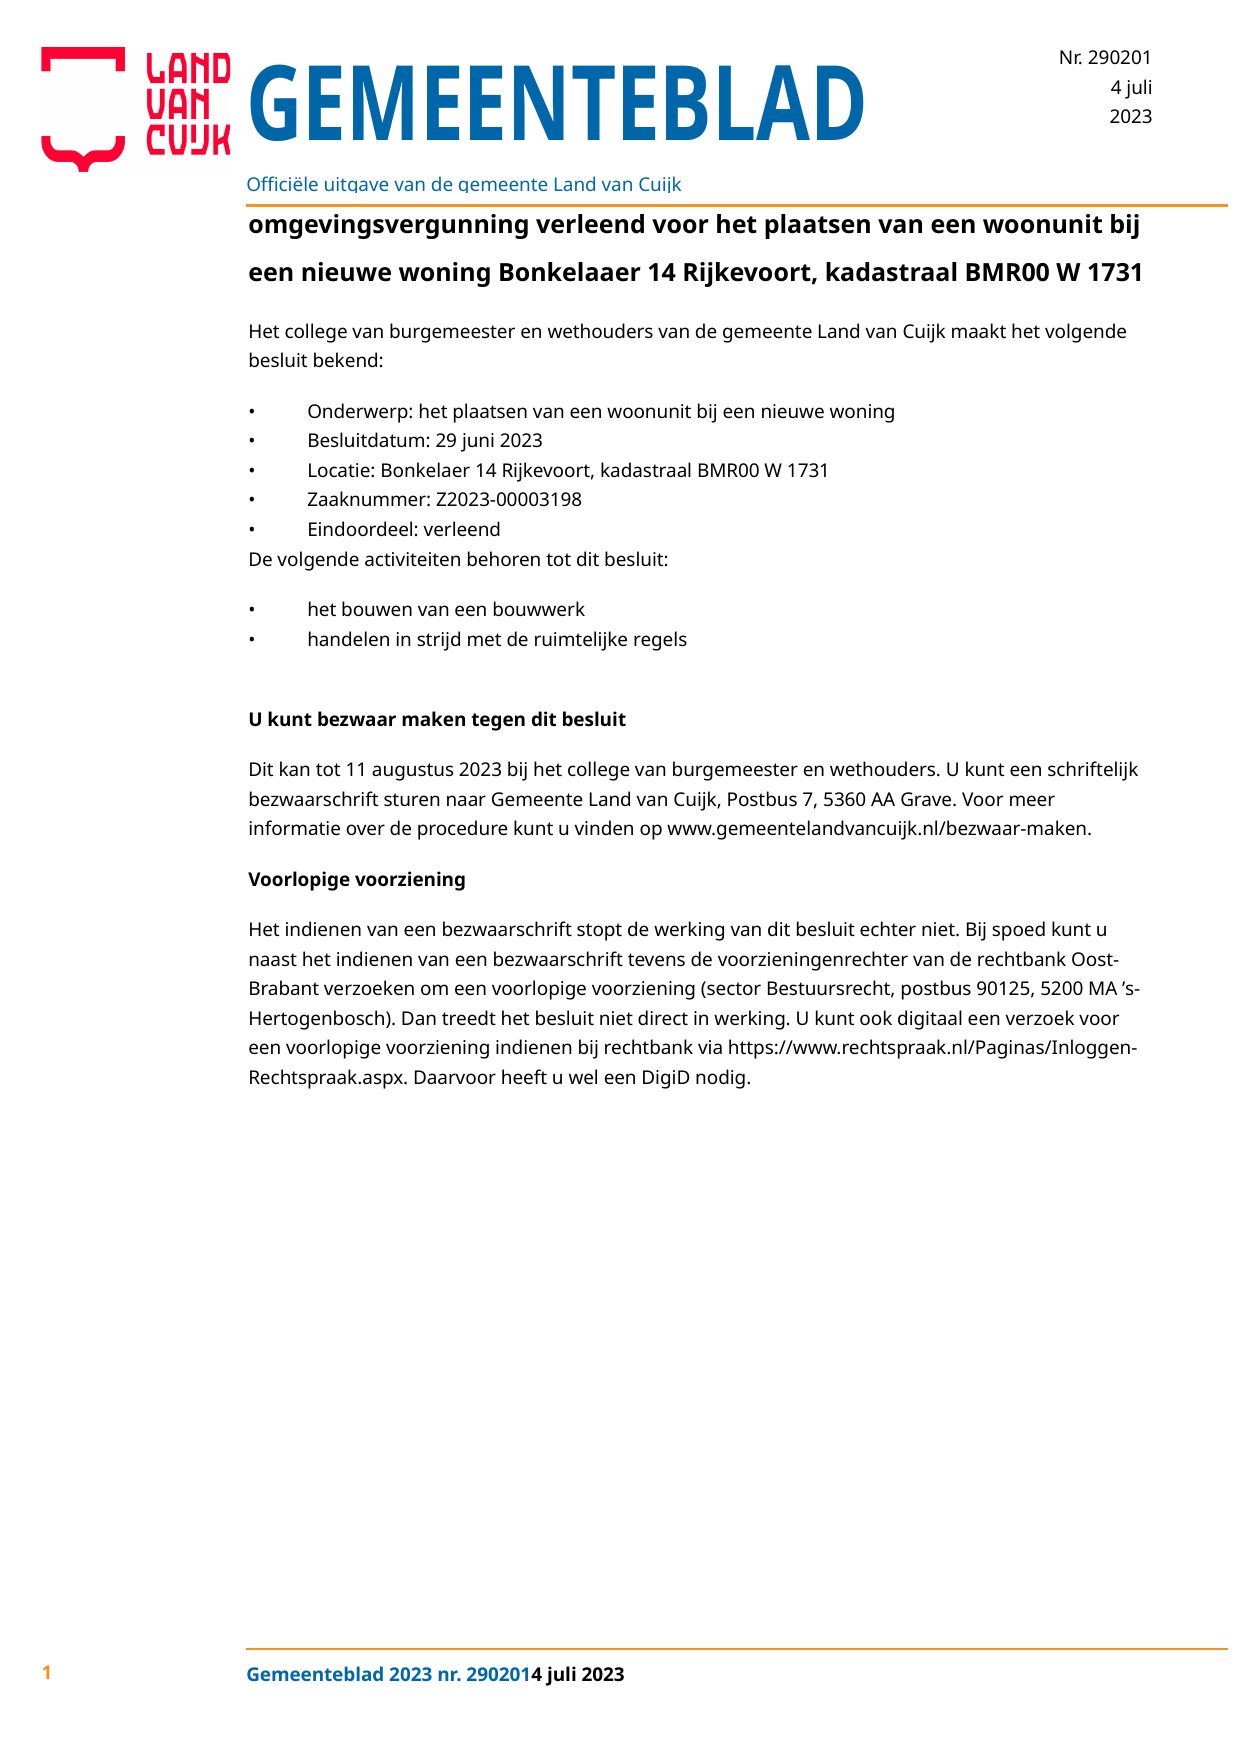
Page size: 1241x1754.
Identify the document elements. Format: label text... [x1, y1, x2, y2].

text De volgende activiteiten behoren tot dit besluit: [248, 546, 1152, 572]
list het bouwen van een bouwwerk [248, 596, 1152, 622]
text omgevingsvergunning verleend voor het plaatsen van een woonunit bij een nieuwe woning Bonkelaaer 14 Rijkevoort, kadastraal BMR00 W 1731 [248, 207, 1152, 288]
list handelen in strijd met de ruimtelijke regels [248, 626, 1152, 652]
text U kunt bezwaar maken tegen dit besluit [248, 706, 1152, 732]
list Besluitdatum: 29 juni 2023 [248, 427, 1152, 453]
list Locatie: Bonkelaer 14 Rijkevoort, kadastraal BMR00 W 1731 [248, 457, 1152, 483]
text Voorlopige voorziening [248, 866, 1152, 892]
text Het college van burgemeester en wethouders van de gemeente Land van Cuijk maakt het volgende besluit bekend: [248, 318, 1152, 373]
picture [41, 47, 231, 172]
text Het indienen van een bezwaarschrift stopt de werking van dit besluit echter niet. Bij spoed kunt u naast het indienen van een bezwaarschrift tevens de voorzieningenrechter van de rechtbank Oost-Brabant verzoeken om een voorlopige voorziening (sector Bestuursrecht, postbus 90125, 5200 MA ’s-Hertogenbosch). Dan treedt het besluit niet direct in werking. U kunt ook digitaal een verzoek voor een voorlopige voorziening indienen bij rechtbank via https://www.rechtspraak.nl/Paginas/Inloggen-Rechtspraak.aspx. Daarvoor heeft u wel een DigiD nodig. [248, 916, 1152, 1090]
list Onderwerp: het plaatsen van een woonunit bij een nieuwe woning [248, 398, 1152, 424]
text Dit kan tot 11 augustus 2023 bij het college van burgemeester en wethouders. U kunt een schriftelijk bezwaarschrift sturen naar Gemeente Land van Cuijk, Postbus 7, 5360 AA Grave. Voor meer informatie over de procedure kunt u vinden op www.gemeentelandvancuijk.nl/bezwaar-maken. [248, 756, 1152, 841]
list Zaaknummer: Z2023-00003198 [248, 487, 1152, 512]
list Eindoordeel: verleend [248, 516, 1152, 542]
